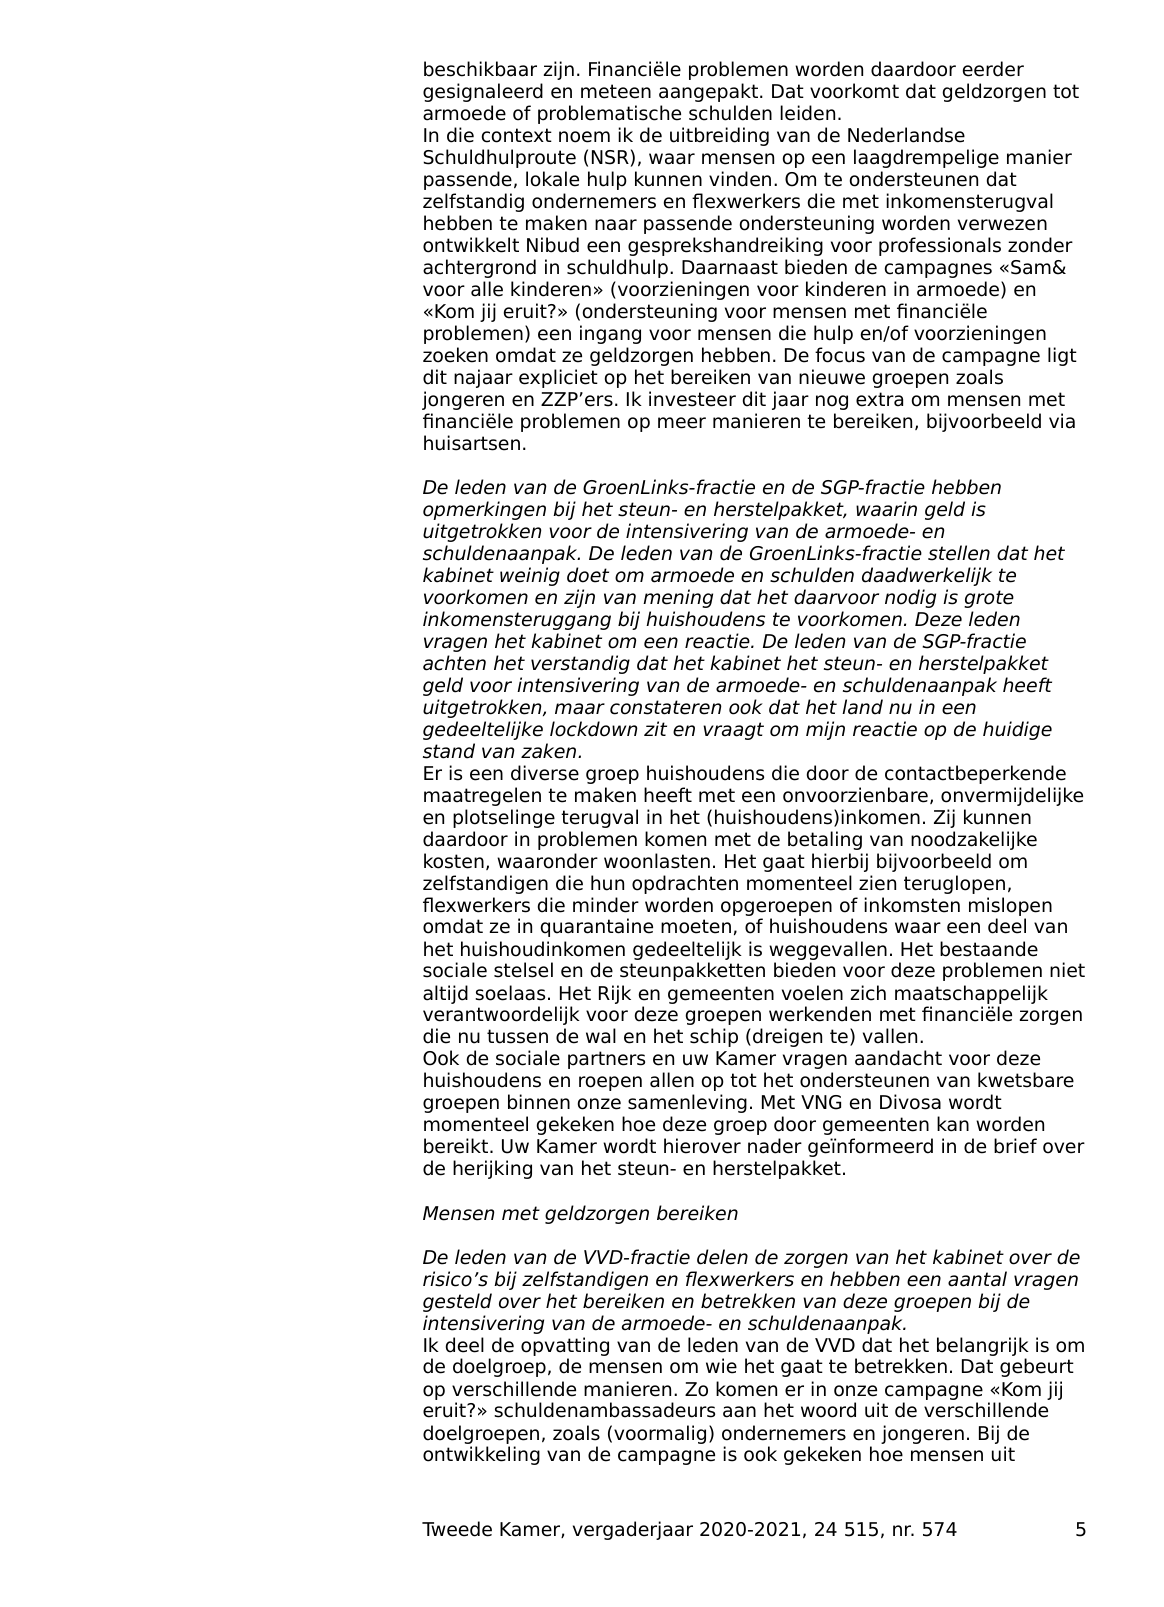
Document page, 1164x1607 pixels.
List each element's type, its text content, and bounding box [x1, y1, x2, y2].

subtitle Mensen met geldzorgen bereiken [422, 1202, 1087, 1224]
text Er is een diverse groep huishoudens die door de contactbeperkende maatregelen te maken heeft met een onvoorzienbare, onvermijdelijke en plotselinge terugval in het (huishoudens)inkomen. Zij kunnen daardoor in problemen komen met de betaling van noodzakelijke kosten, waaronder woonlasten. Het gaat hierbij bijvoorbeeld om zelfstandigen die hun opdrachten momenteel zien teruglopen, flexwerkers die minder worden opgeroepen of inkomsten mislopen omdat ze in quarantaine moeten, of huishoudens waar een deel van het huishoudinkomen gedeeltelijk is weggevallen. Het bestaande sociale stelsel en de steunpakketten bieden voor deze problemen niet altijd soelaas. Het Rijk en gemeenten voelen zich maatschappelijk verantwoordelijk voor deze groepen werkenden met financiële zorgen die nu tussen de wal en het schip (dreigen te) vallen. [422, 763, 1087, 1048]
text Ik deel de opvatting van de leden van de VVD dat het belangrijk is om de doelgroep, de mensen om wie het gaat te betrekken. Dat gebeurt op verschillende manieren. Zo komen er in onze campagne «Kom jij eruit?» schuldenambassadeurs aan het woord uit de verschillende doelgroepen, zoals (voormalig) ondernemers en jongeren. Bij de ontwikkeling van de campagne is ook gekeken hoe mensen uit [422, 1334, 1087, 1466]
text De leden van de VVD-fractie delen de zorgen van het kabinet over de risico’s bij zelfstandigen en flexwerkers en hebben een aantal vragen gesteld over het bereiken en betrekken van deze groepen bij de intensivering van de armoede- en schuldenaanpak. [422, 1247, 1087, 1334]
text De leden van de GroenLinks-fractie en de SGP-fractie hebben opmerkingen bij het steun- en herstelpakket, waarin geld is uitgetrokken voor de intensivering van de armoede- en schuldenaanpak. De leden van de GroenLinks-fractie stellen dat het kabinet weinig doet om armoede en schulden daadwerkelijk te voorkomen en zijn van mening dat het daarvoor nodig is grote inkomensteruggang bij huishoudens te voorkomen. Deze leden vragen het kabinet om een reactie. De leden van de SGP-fractie achten het verstandig dat het kabinet het steun- en herstelpakket geld voor intensivering van de armoede- en schuldenaanpak heeft uitgetrokken, maar constateren ook dat het land nu in een gedeeltelijke lockdown zit en vraagt om mijn reactie op de huidige stand van zaken. [422, 477, 1087, 763]
text In die context noem ik de uitbreiding van de Nederlandse Schuldhulproute (NSR), waar mensen op een laagdrempelige manier passende, lokale hulp kunnen vinden. Om te ondersteunen dat zelfstandig ondernemers en flexwerkers die met inkomensterugval hebben te maken naar passende ondersteuning worden verwezen ontwikkelt Nibud een gesprekshandreiking voor professionals zonder achtergrond in schuldhulp. Daarnaast bieden de campagnes «Sam& voor alle kinderen» (voorzieningen voor kinderen in armoede) en «Kom jij eruit?» (ondersteuning voor mensen met financiële problemen) een ingang voor mensen die hulp en/of voorzieningen zoeken omdat ze geldzorgen hebben. De focus van de campagne ligt dit najaar expliciet op het bereiken van nieuwe groepen zoals jongeren en ZZP’ers. Ik investeer dit jaar nog extra om mensen met financiële problemen op meer manieren te bereiken, bijvoorbeeld via huisartsen. [422, 125, 1087, 455]
text beschikbaar zijn. Financiële problemen worden daardoor eerder gesignaleerd en meteen aangepakt. Dat voorkomt dat geldzorgen tot armoede of problematische schulden leiden. [422, 59, 1087, 125]
text Ook de sociale partners en uw Kamer vragen aandacht voor deze huishoudens en roepen allen op tot het ondersteunen van kwetsbare groepen binnen onze samenleving. Met VNG en Divosa wordt momenteel gekeken hoe deze groep door gemeenten kan worden bereikt. Uw Kamer wordt hierover nader geïnformeerd in de brief over de herijking van het steun- en herstelpakket. [422, 1048, 1087, 1180]
